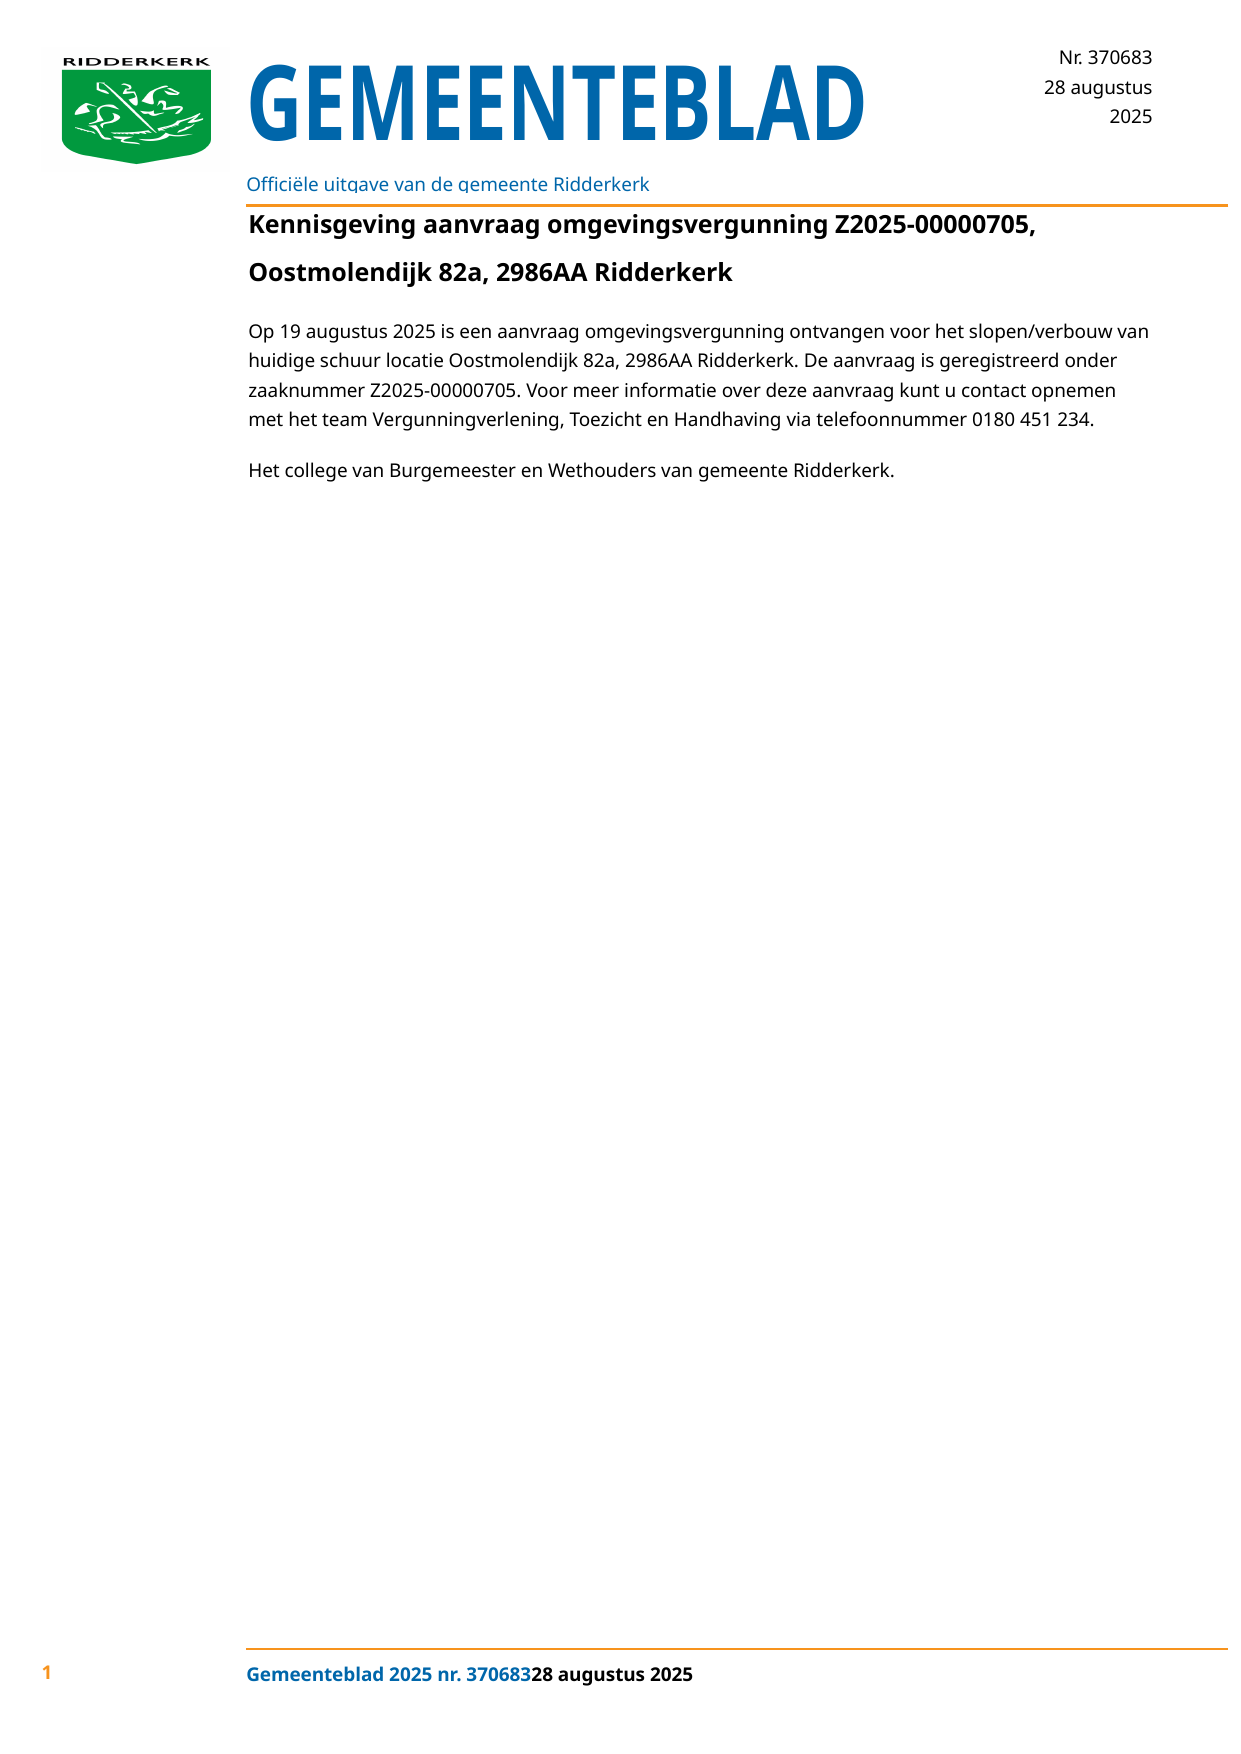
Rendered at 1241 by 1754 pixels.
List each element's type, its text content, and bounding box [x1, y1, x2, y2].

text Het college van Burgemeester en Wethouders van gemeente Ridderkerk. [248, 457, 1152, 483]
text Op 19 augustus 2025 is een aanvraag omgevingsvergunning ontvangen voor het slopen/verbouw van huidige schuur locatie Oostmolendijk 82a, 2986AA Ridderkerk. De aanvraag is geregistreerd onder zaaknummer Z2025-00000705. Voor meer informatie over deze aanvraag kunt u contact opnemen met het team Vergunningverlening, Toezicht en Handhaving via telefoonnummer 0180 451 234. [248, 318, 1152, 432]
picture [41, 47, 231, 172]
text Kennisgeving aanvraag omgevingsvergunning Z2025-00000705, Oostmolendijk 82a, 2986AA Ridderkerk [248, 207, 1152, 288]
